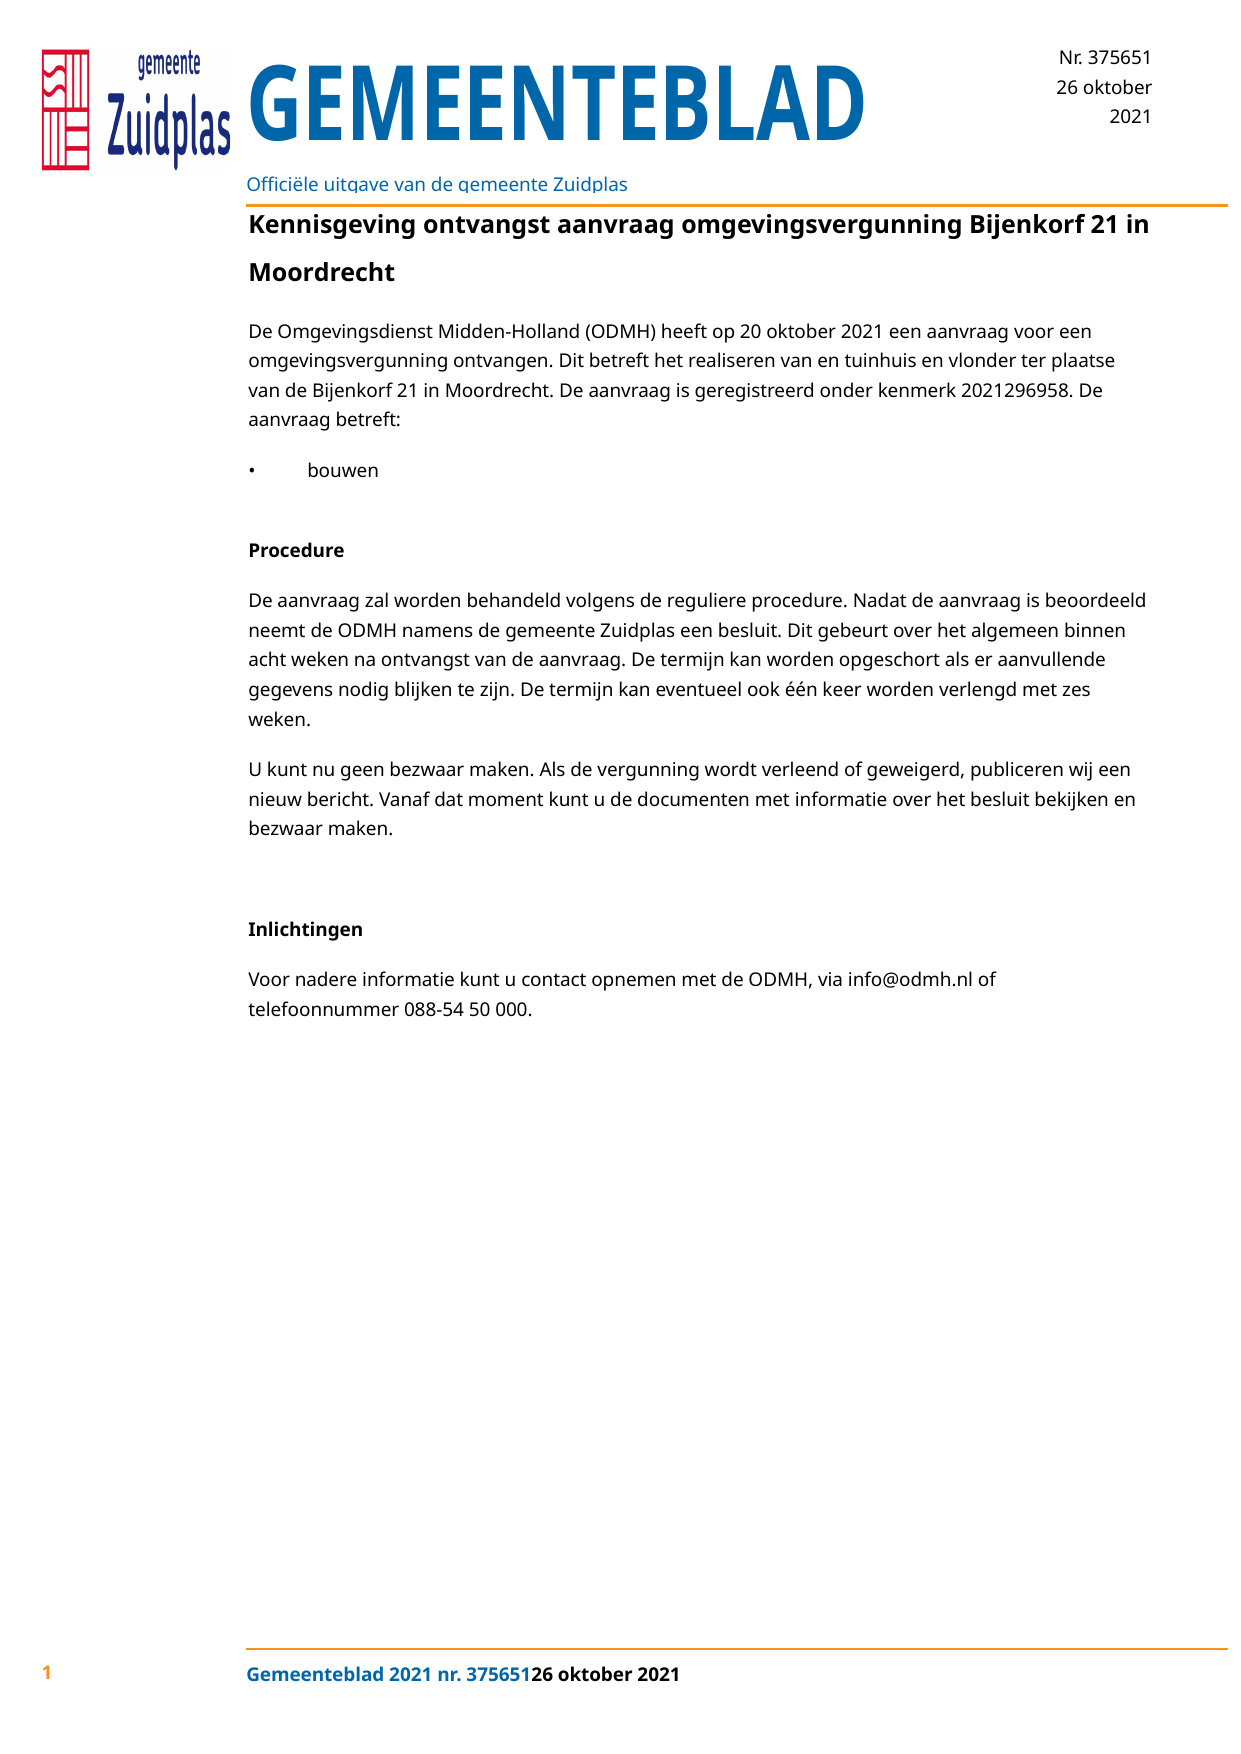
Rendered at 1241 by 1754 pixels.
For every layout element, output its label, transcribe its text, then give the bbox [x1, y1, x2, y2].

list bouwen [248, 457, 1152, 483]
text U kunt nu geen bezwaar maken. Als de vergunning wordt verleend of geweigerd, publiceren wij een nieuw bericht. Vanaf dat moment kunt u de documenten met informatie over het besluit bekijken en bezwaar maken. [248, 756, 1152, 841]
text Kennisgeving ontvangst aanvraag omgevingsvergunning Bijenkorf 21 in Moordrecht [248, 207, 1152, 288]
text Voor nadere informatie kunt u contact opnemen met de ODMH, via info@odmh.nl of telefoonnummer 088-54 50 000. [248, 967, 1152, 1022]
text Procedure [248, 537, 1152, 563]
text De aanvraag zal worden behandeld volgens de reguliere procedure. Nadat de aanvraag is beoordeeld neemt de ODMH namens de gemeente Zuidplas een besluit. Dit gebeurt over het algemeen binnen acht weken na ontvangst van de aanvraag. De termijn kan worden opgeschort als er aanvullende gegevens nodig blijken te zijn. De termijn kan eventueel ook één keer worden verlengd met zes weken. [248, 587, 1152, 732]
text De Omgevingsdienst Midden-Holland (ODMH) heeft op 20 oktober 2021 een aanvraag voor een omgevingsvergunning ontvangen. Dit betreft het realiseren van en tuinhuis en vlonder ter plaatse van de Bijenkorf 21 in Moordrecht. De aanvraag is geregistreerd onder kenmerk 2021296958. De aanvraag betreft: [248, 318, 1152, 432]
picture [41, 47, 231, 172]
text Inlichtingen [248, 916, 1152, 942]
